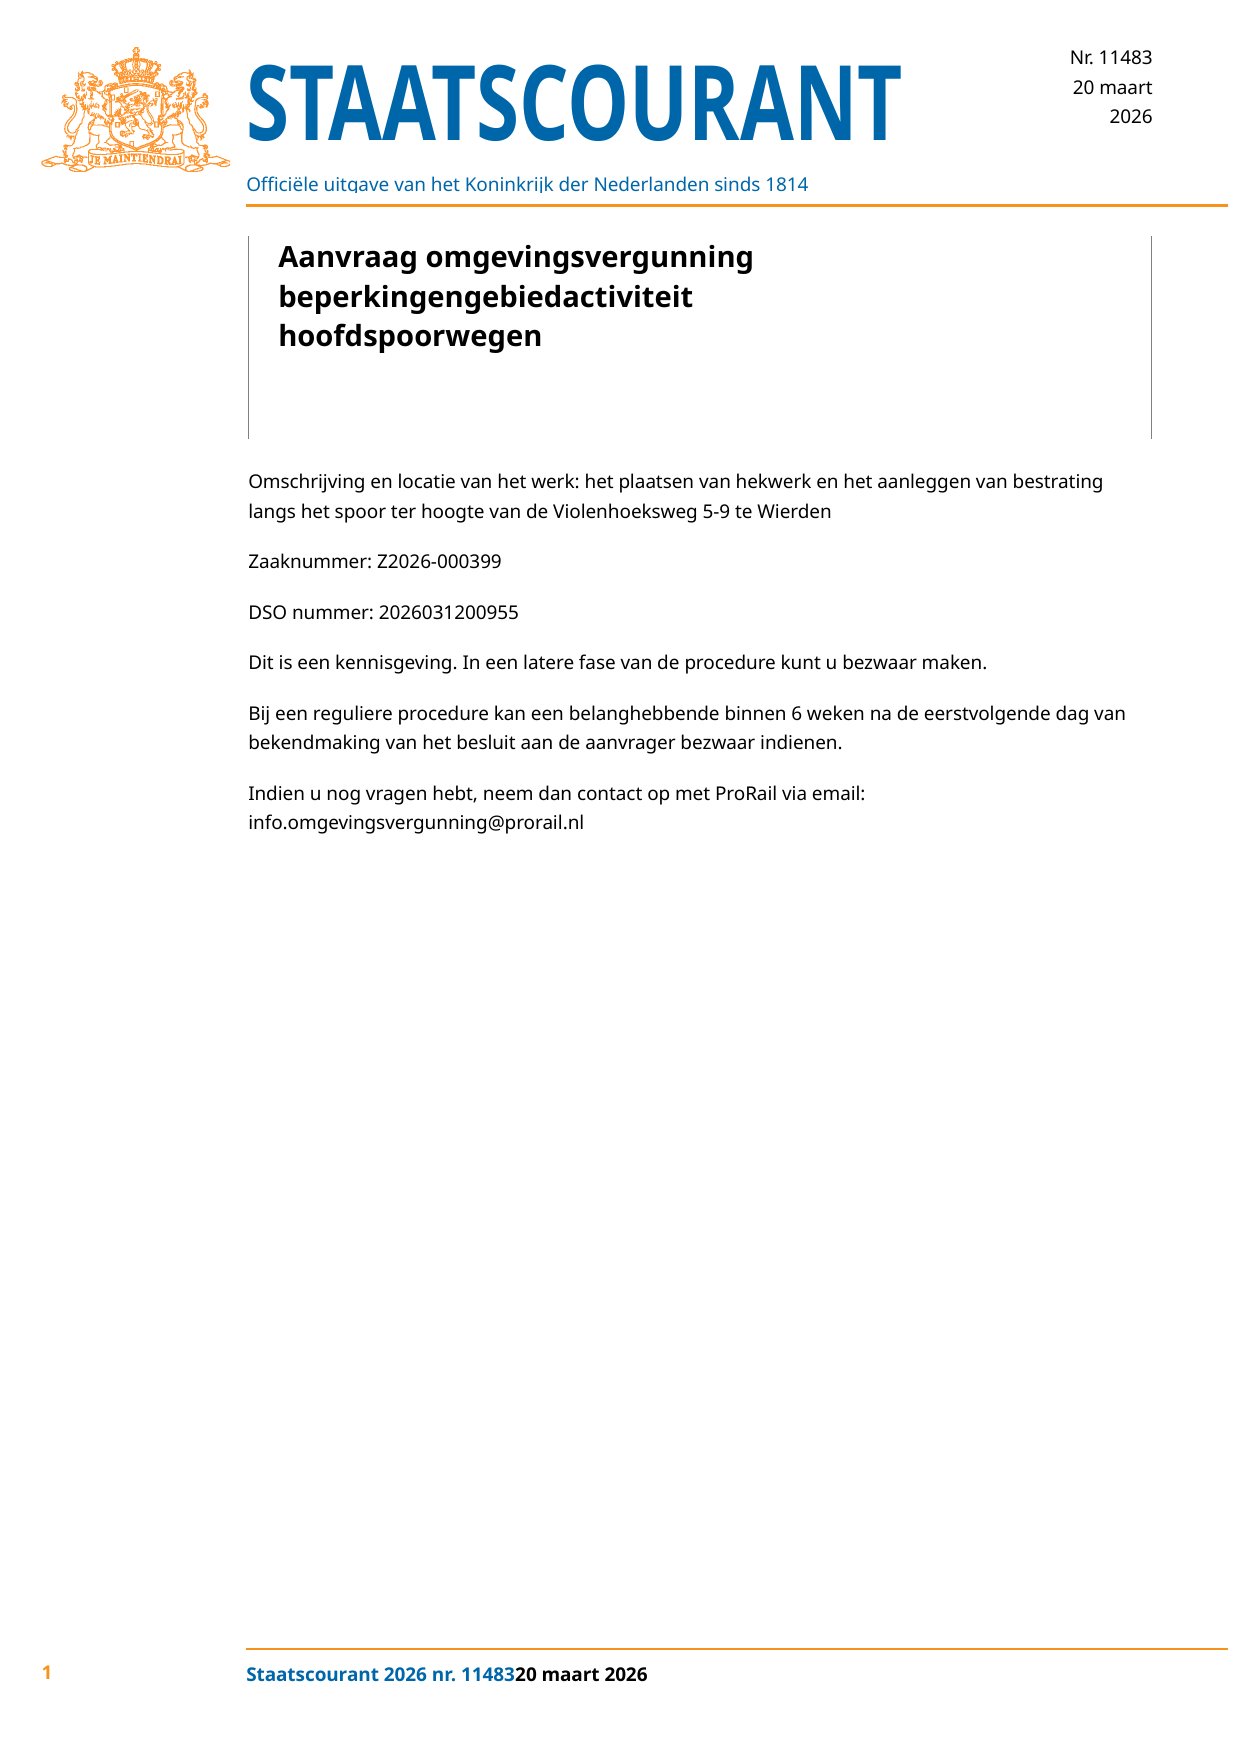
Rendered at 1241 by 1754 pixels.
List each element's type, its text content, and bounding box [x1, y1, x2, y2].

text Zaaknummer: Z2026-000399 [248, 549, 1152, 574]
text Dit is een kennisgeving. In een latere fase van de procedure kunt u bezwaar maken. [248, 649, 1152, 675]
table_header [850, 414, 1151, 439]
text Omschrijving en locatie van het werk: het plaatsen van hekwerk en het aanleggen van bestrating langs het spoor ter hoogte van de Violenhoeksweg 5-9 te Wierden [248, 469, 1152, 524]
text Indien u nog vragen hebt, neem dan contact op met ProRail via email: info.omgevingsvergunning@prorail.nl [248, 780, 1152, 835]
table_header [1090, 236, 1151, 413]
picture [912, 236, 1090, 414]
text Bij een reguliere procedure kan een belanghebbende binnen 6 weken na de eerstvolgende dag van bekendmaking van het besluit aan de aanvrager bezwaar indienen. [248, 700, 1152, 755]
table_header [850, 236, 912, 413]
table_header Aanvraag omgevingsvergunning beperkingengebiedactiviteit hoofdspoorwegen [249, 236, 850, 439]
picture [41, 47, 231, 172]
text DSO nummer: 2026031200955 [248, 599, 1152, 625]
